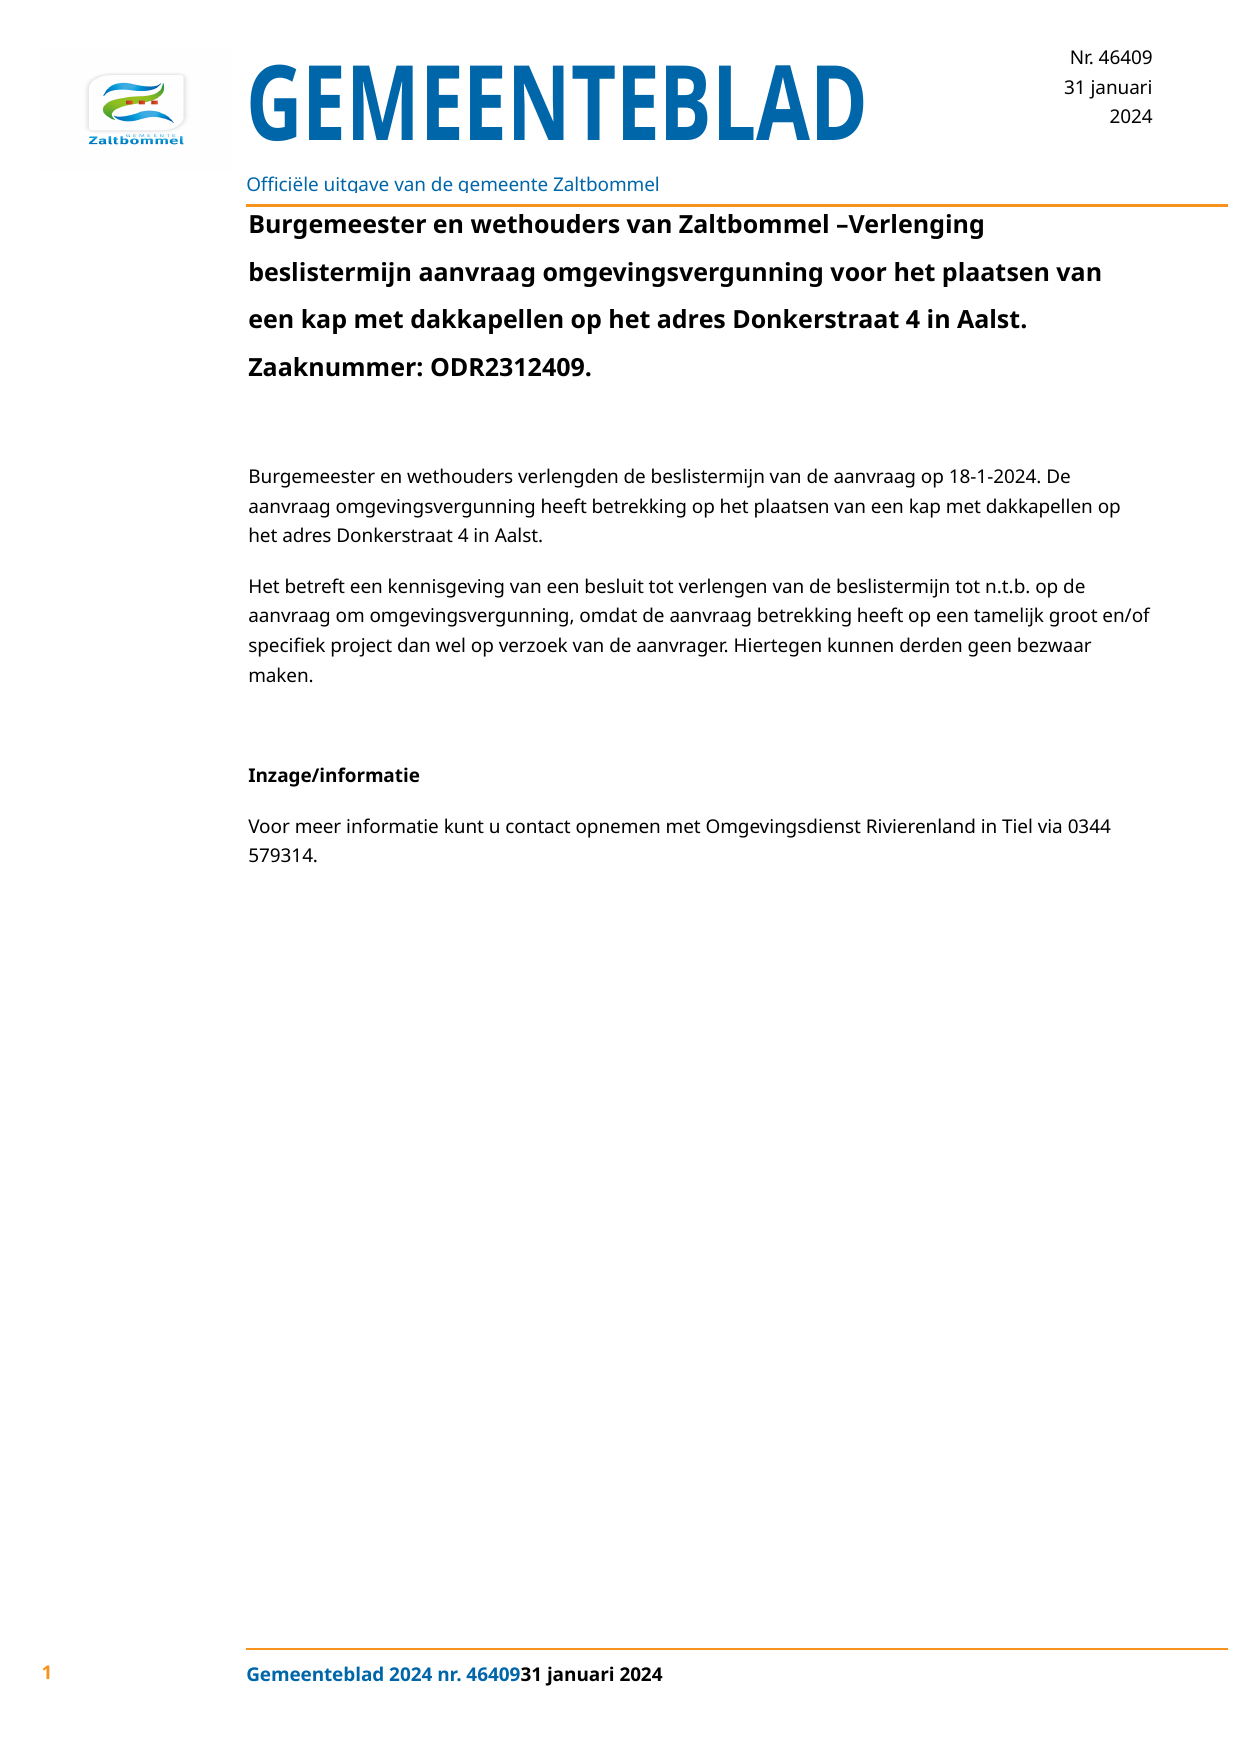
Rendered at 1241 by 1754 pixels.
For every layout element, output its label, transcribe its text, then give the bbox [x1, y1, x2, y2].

text Voor meer informatie kunt u contact opnemen met Omgevingsdienst Rivierenland in Tiel via 0344 579314. [248, 813, 1152, 868]
text Burgemeester en wethouders van Zaltbommel –Verlenging beslistermijn aanvraag omgevingsvergunning voor het plaatsen van een kap met dakkapellen op het adres Donkerstraat 4 in Aalst. Zaaknummer: ODR2312409. [248, 207, 1152, 384]
text Inzage/informatie [248, 763, 1152, 788]
text Het betreft een kennisgeving van een besluit tot verlengen van de beslistermijn tot n.t.b. op de aanvraag om omgevingsvergunning, omdat de aanvraag betrekking heeft op een tamelijk groot en/of specifiek project dan wel op verzoek van de aanvrager. Hiertegen kunnen derden geen bezwaar maken. [248, 573, 1152, 688]
text Burgemeester en wethouders verlengden de beslistermijn van de aanvraag op 18-1-2024. De aanvraag omgevingsvergunning heeft betrekking op het plaatsen van een kap met dakkapellen op het adres Donkerstraat 4 in Aalst. [248, 463, 1152, 548]
picture [41, 47, 231, 172]
